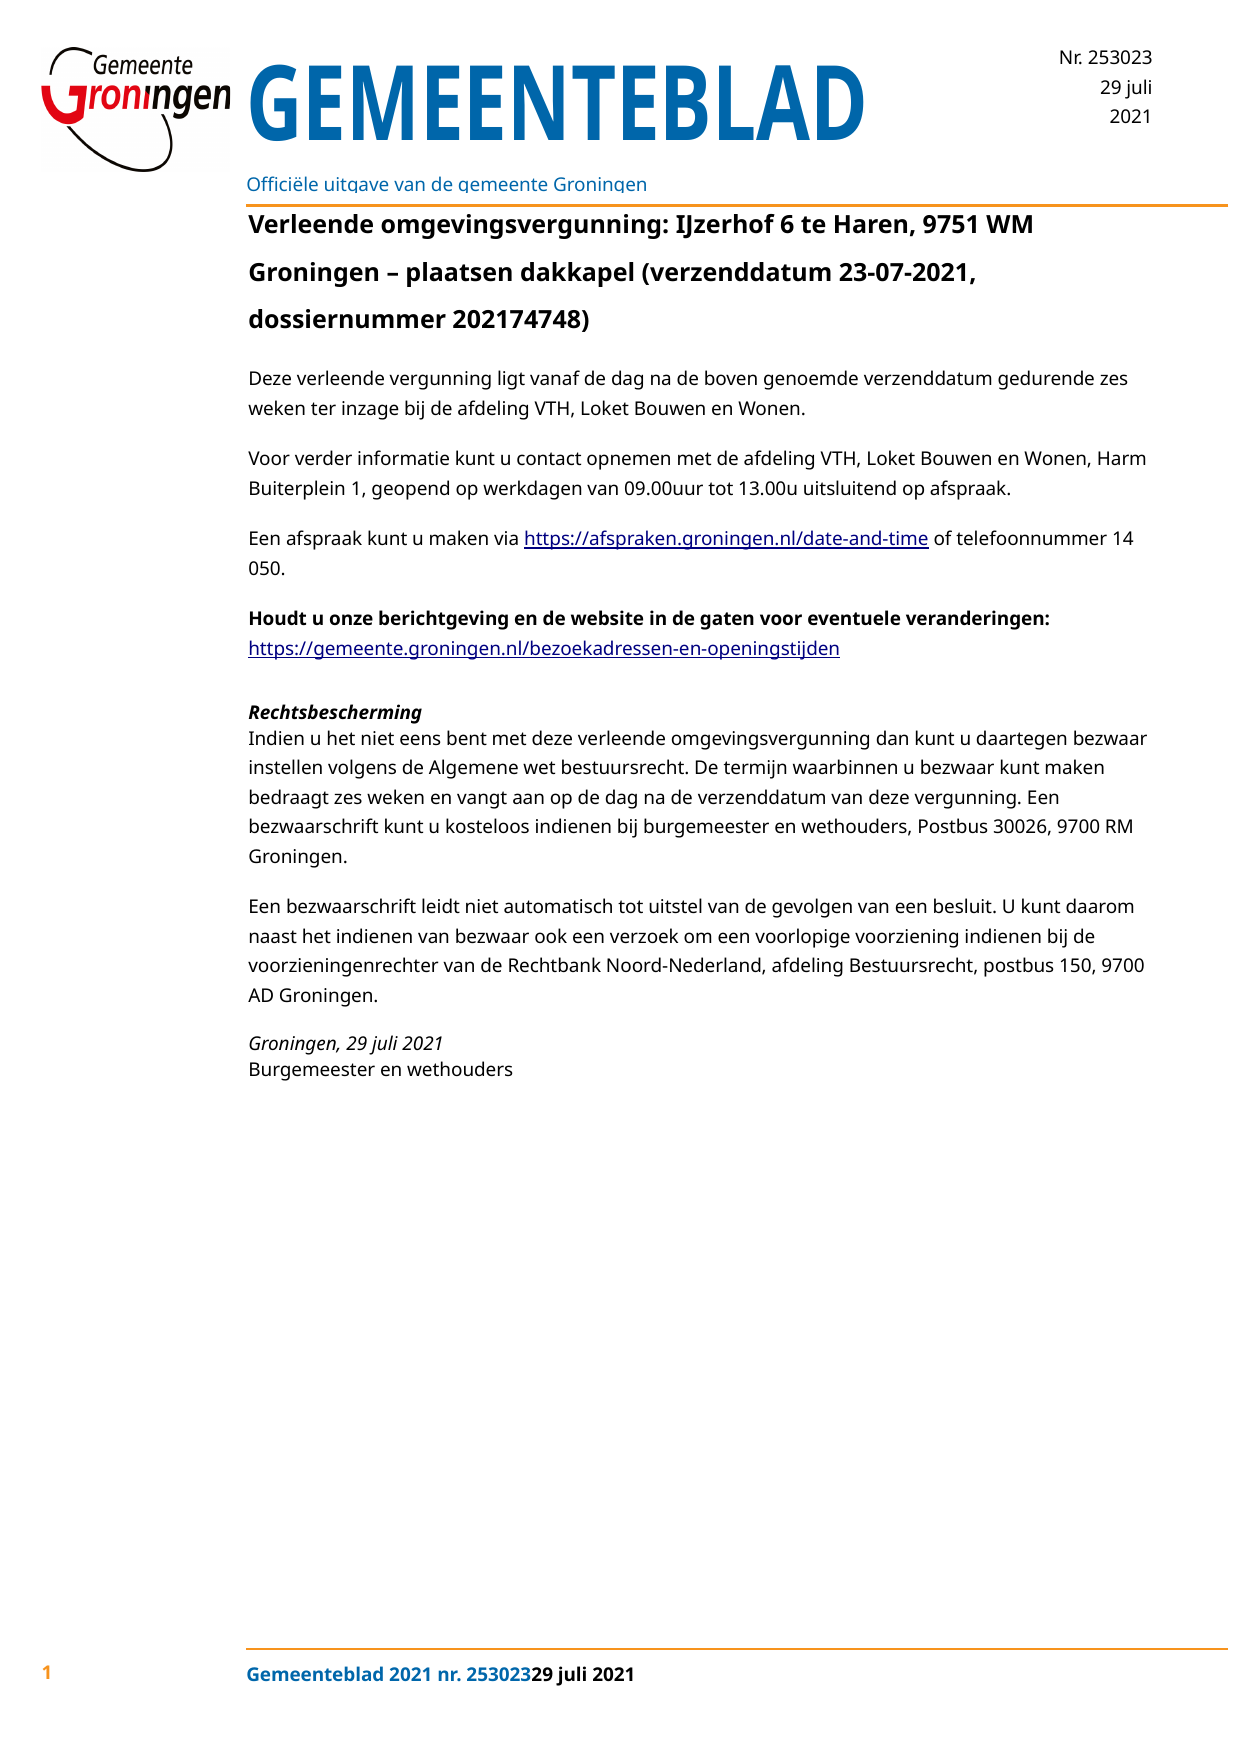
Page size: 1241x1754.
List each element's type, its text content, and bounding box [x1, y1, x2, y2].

text Groningen, 29 juli 2021 [248, 1030, 1152, 1056]
text Voor verder informatie kunt u contact opnemen met de afdeling VTH, Loket Bouwen en Wonen, Harm Buiterplein 1, geopend op werkdagen van 09.00uur tot 13.00u uitsluitend op afspraak. [248, 446, 1152, 501]
text Een bezwaarschrift leidt niet automatisch tot uitstel van de gevolgen van een besluit. U kunt daarom naast het indienen van bezwaar ook een verzoek om een voorlopige voorziening indienen bij de voorzieningenrechter van de Rechtbank Noord-Nederland, afdeling Bestuursrecht, postbus 150, 9700 AD Groningen. [248, 893, 1152, 1008]
text Houdt u onze berichtgeving en de website in de gaten voor eventuele veranderingen: https://gemeente.groningen.nl/bezoekadressen-en-openingstijden [248, 606, 1152, 661]
text Rechtsbescherming [248, 699, 1152, 725]
text Deze verleende vergunning ligt vanaf de dag na de boven genoemde verzenddatum gedurende zes weken ter inzage bij de afdeling VTH, Loket Bouwen en Wonen. [248, 366, 1152, 421]
text Burgemeester en wethouders [248, 1056, 1152, 1082]
text Een afspraak kunt u maken via https://afspraken.groningen.nl/date-and-time of telefoonnummer 14 050. [248, 526, 1152, 581]
text Verleende omgevingsvergunning: IJzerhof 6 te Haren, 9751 WM Groningen – plaatsen dakkapel (verzenddatum 23-07-2021, dossiernummer 202174748) [248, 207, 1152, 336]
text Indien u het niet eens bent met deze verleende omgevingsvergunning dan kunt u daartegen bezwaar instellen volgens de Algemene wet bestuursrecht. De termijn waarbinnen u bezwaar kunt maken bedraagt zes weken en vangt aan op de dag na de verzenddatum van deze vergunning. Een bezwaarschrift kunt u kosteloos indienen bij burgemeester en wethouders, Postbus 30026, 9700 RM Groningen. [248, 725, 1152, 869]
picture [41, 47, 231, 172]
